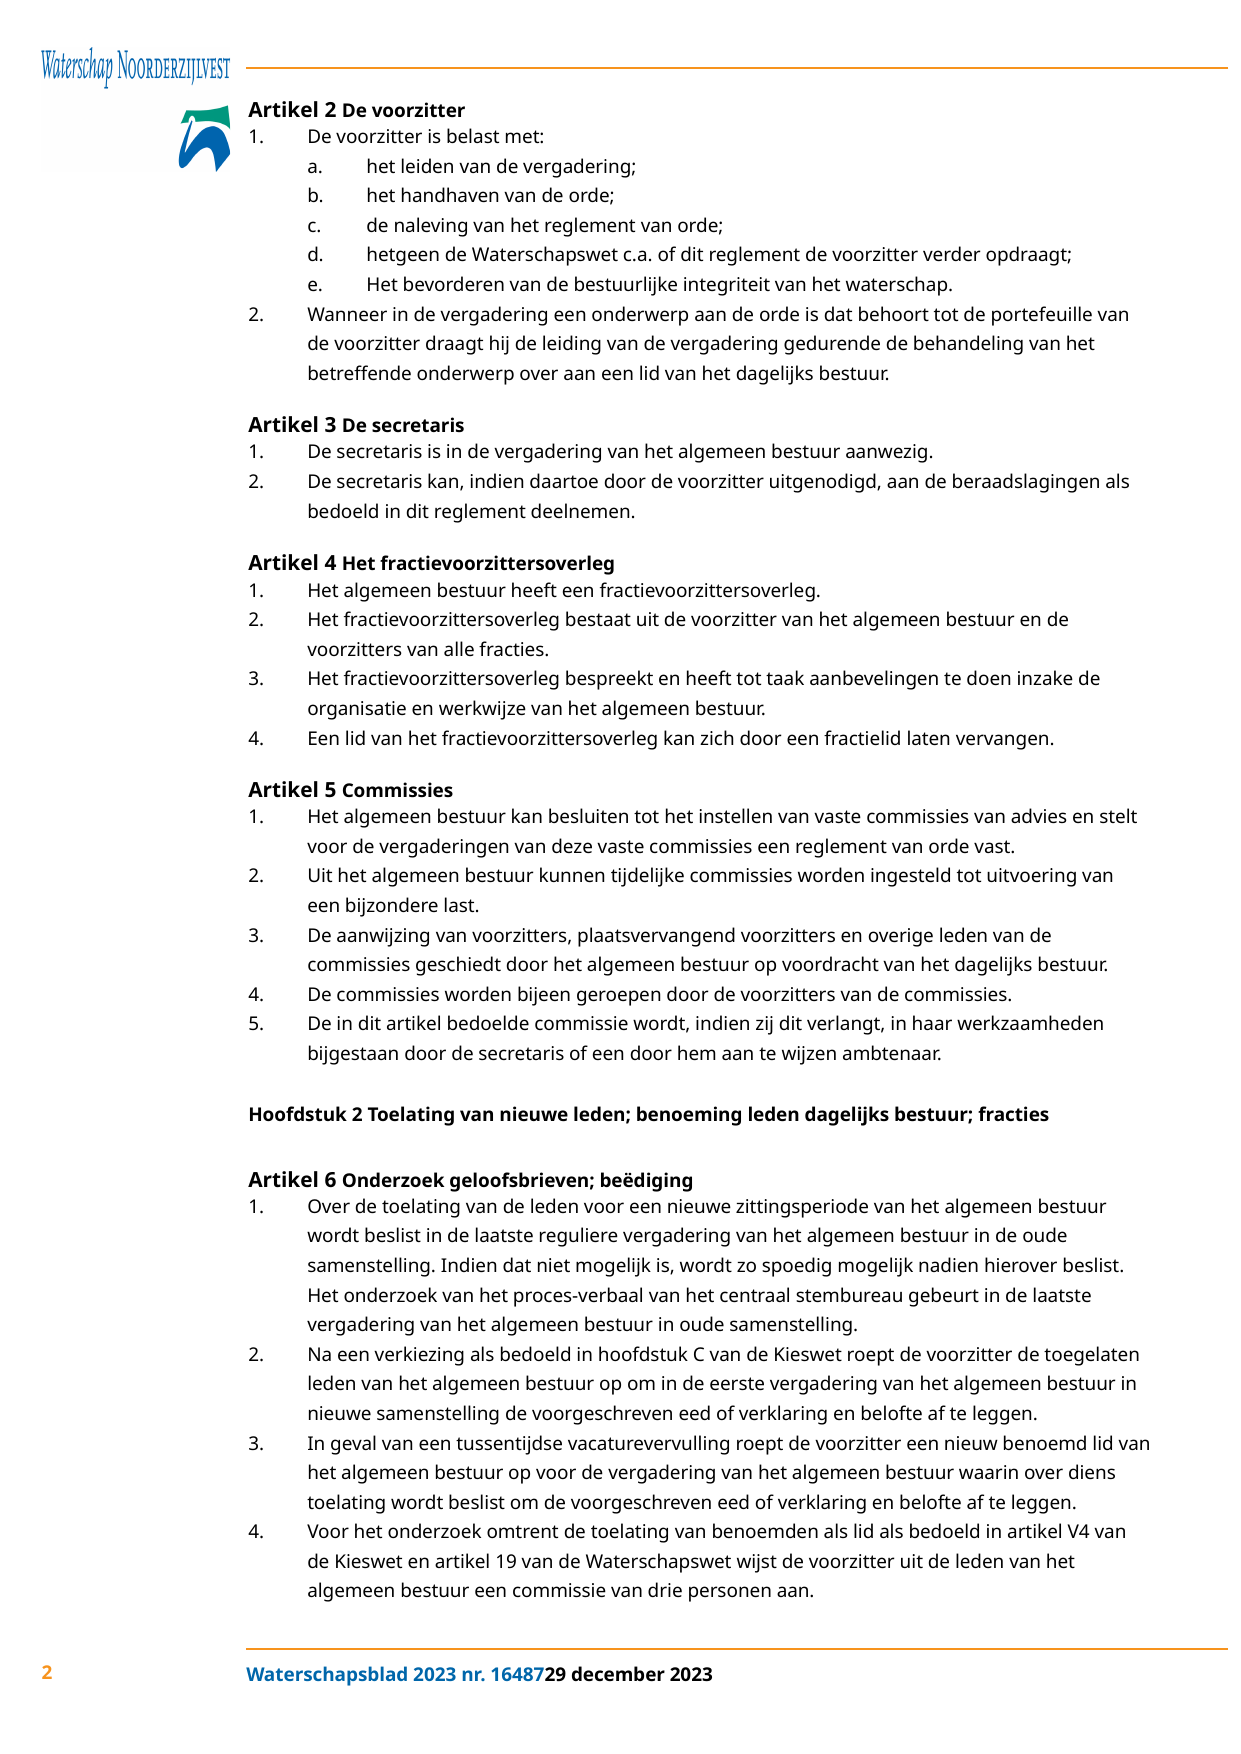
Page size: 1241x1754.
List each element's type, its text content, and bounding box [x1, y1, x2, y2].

picture [41, 47, 231, 172]
text Artikel 5 Commissies [248, 775, 1152, 803]
list Het fractievoorzittersoverleg bestaat uit de voorzitter van het algemeen bestuur en de voorzitters van alle fracties. [248, 606, 1152, 662]
list Na een verkiezing als bedoeld in hoofdstuk C van de Kieswet roept de voorzitter de toegelaten leden van het algemeen bestuur op om in de eerste vergadering van het algemeen bestuur in nieuwe samenstelling de voorgeschreven eed of verklaring en belofte af te leggen. [248, 1341, 1152, 1426]
list Uit het algemeen bestuur kunnen tijdelijke commissies worden ingesteld tot uitvoering van een bijzondere last. [248, 863, 1152, 918]
text Artikel 3 De secretaris [248, 410, 1152, 439]
list Het algemeen bestuur kan besluiten tot het instellen van vaste commissies van advies en stelt voor de vergaderingen van deze vaste commissies een reglement van orde vast. [248, 803, 1152, 859]
list De commissies worden bijeen geroepen door de voorzitters van de commissies. [248, 981, 1152, 1007]
list De secretaris kan, indien daartoe door de voorzitter uitgenodigd, aan de beraadslagingen als bedoeld in dit reglement deelnemen. [248, 468, 1152, 524]
list De in dit artikel bedoelde commissie wordt, indien zij dit verlangt, in haar werkzaamheden bijgestaan door de secretaris of een door hem aan te wijzen ambtenaar. [248, 1011, 1152, 1066]
list het handhaven van de orde; [307, 182, 1152, 208]
text Artikel 6 Onderzoek geloofsbrieven; beëdiging [248, 1165, 1152, 1193]
list Over de toelating van de leden voor een nieuwe zittingsperiode van het algemeen bestuur wordt beslist in de laatste reguliere vergadering van het algemeen bestuur in de oude samenstelling. Indien dat niet mogelijk is, wordt zo spoedig mogelijk nadien hierover beslist. Het onderzoek van het proces-verbaal van het centraal stembureau gebeurt in de laatste vergadering van het algemeen bestuur in oude samenstelling. [248, 1193, 1152, 1337]
text Artikel 4 Het fractievoorzittersoverleg [248, 548, 1152, 577]
list Voor het onderzoek omtrent de toelating van benoemden als lid als bedoeld in artikel V4 van de Kieswet en artikel 19 van de Waterschapswet wijst de voorzitter uit de leden van het algemeen bestuur een commissie van drie personen aan. [248, 1518, 1152, 1603]
list Het bevorderen van de bestuurlijke integriteit van het waterschap. [307, 271, 1152, 297]
list Een lid van het fractievoorzittersoverleg kan zich door een fractielid laten vervangen. [248, 725, 1152, 750]
list Wanneer in de vergadering een onderwerp aan de orde is dat behoort tot de portefeuille van de voorzitter draagt hij de leiding van de vergadering gedurende de behandeling van het betreffende onderwerp over aan een lid van het dagelijks bestuur. [248, 301, 1152, 386]
list Het algemeen bestuur heeft een fractievoorzittersoverleg. [248, 577, 1152, 602]
list De voorzitter is belast met: [248, 123, 1152, 149]
list De aanwijzing van voorzitters, plaatsvervangend voorzitters en overige leden van de commissies geschiedt door het algemeen bestuur op voordracht van het dagelijks bestuur. [248, 922, 1152, 977]
list de naleving van het reglement van orde; [307, 212, 1152, 238]
text Artikel 2 De voorzitter [248, 95, 1152, 123]
list In geval van een tussentijdse vacaturevervulling roept de voorzitter een nieuw benoemd lid van het algemeen bestuur op voor de vergadering van het algemeen bestuur waarin over diens toelating wordt beslist om de voorgeschreven eed of verklaring en belofte af te leggen. [248, 1430, 1152, 1515]
text Hoofdstuk 2 Toelating van nieuwe leden; benoeming leden dagelijks bestuur; fracties [248, 1099, 1152, 1128]
list hetgeen de Waterschapswet c.a. of dit reglement de voorzitter verder opdraagt; [307, 242, 1152, 267]
list het leiden van de vergadering; [307, 153, 1152, 178]
list Het fractievoorzittersoverleg bespreekt en heeft tot taak aanbevelingen te doen inzake de organisatie en werkwijze van het algemeen bestuur. [248, 666, 1152, 721]
list De secretaris is in de vergadering van het algemeen bestuur aanwezig. [248, 439, 1152, 464]
